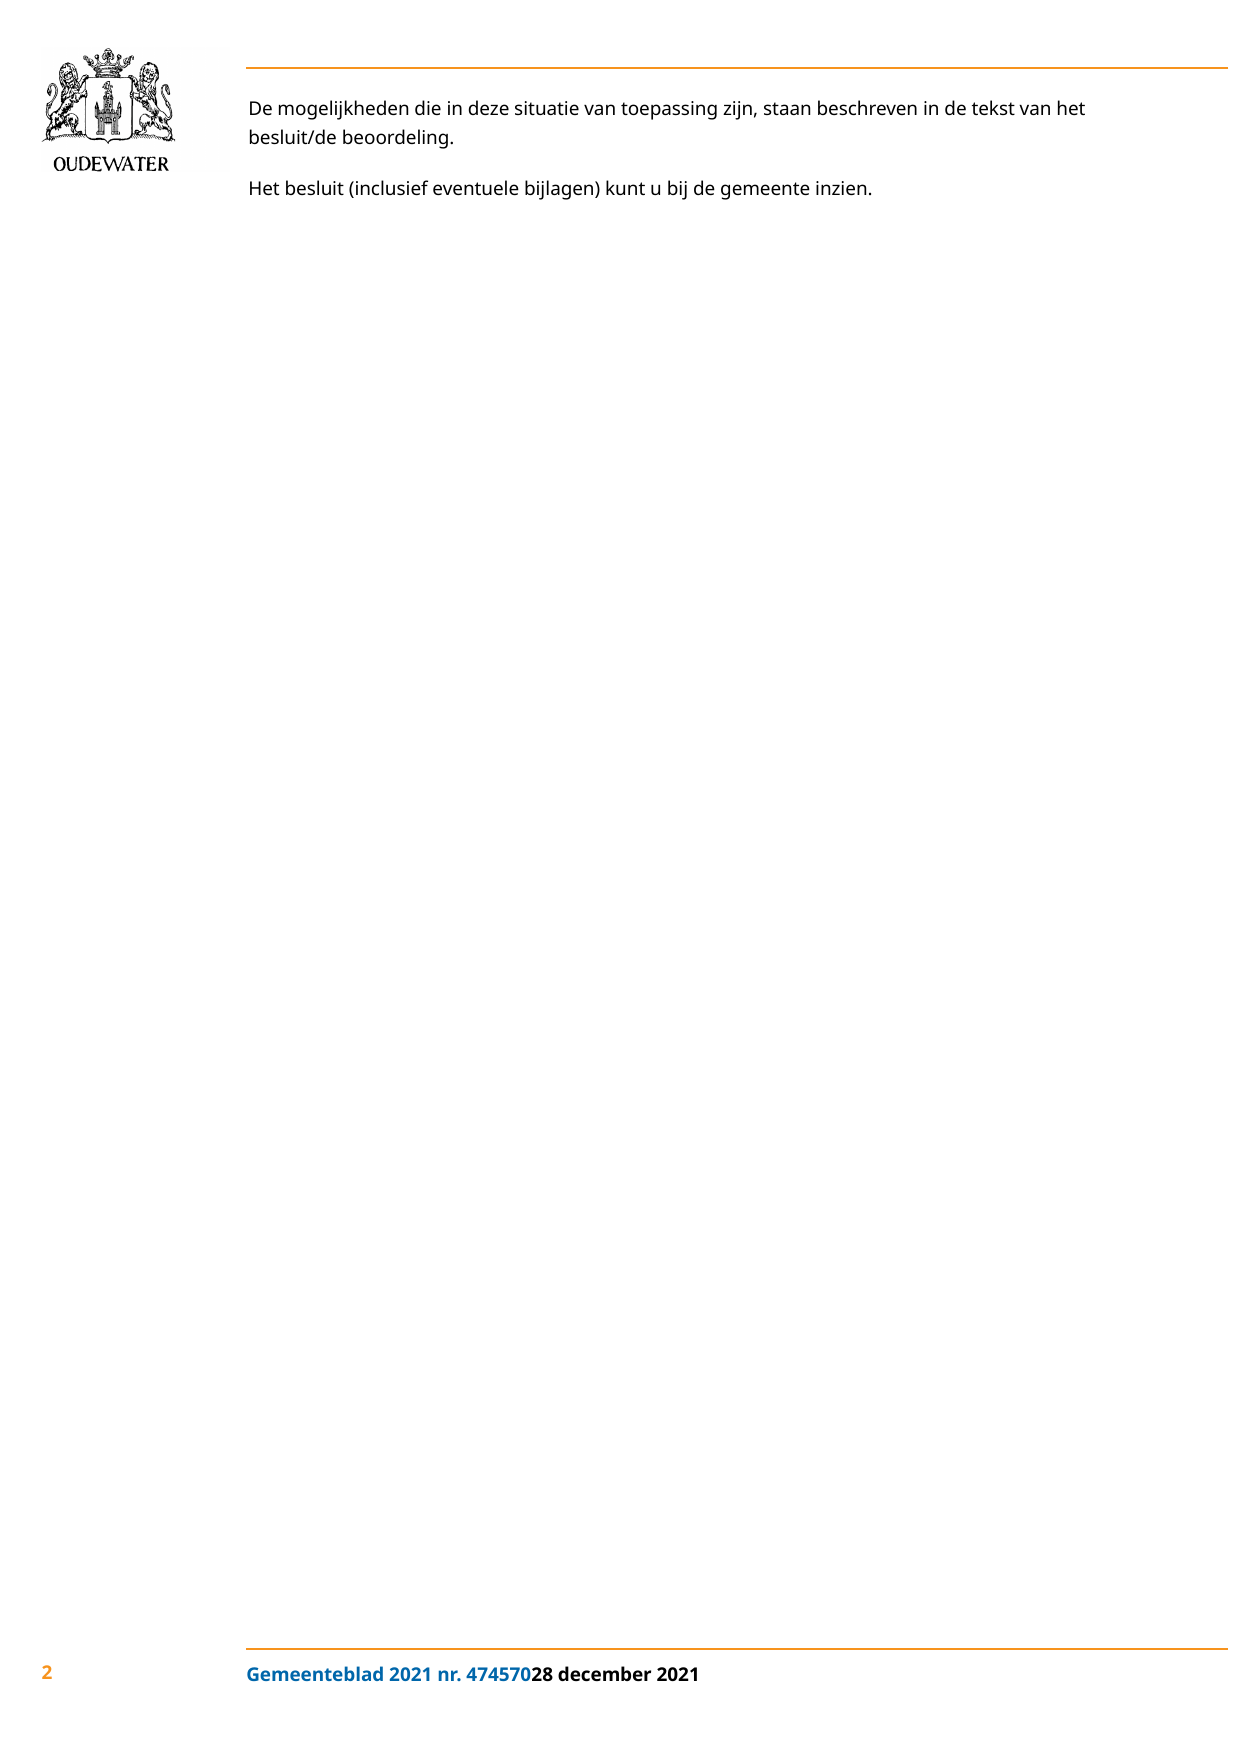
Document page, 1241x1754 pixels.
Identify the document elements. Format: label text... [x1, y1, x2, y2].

text Het besluit (inclusief eventuele bijlagen) kunt u bij de gemeente inzien. [248, 175, 1152, 201]
text De mogelijkheden die in deze situatie van toepassing zijn, staan beschreven in de tekst van het besluit/de beoordeling. [248, 95, 1152, 150]
picture [41, 47, 231, 172]
